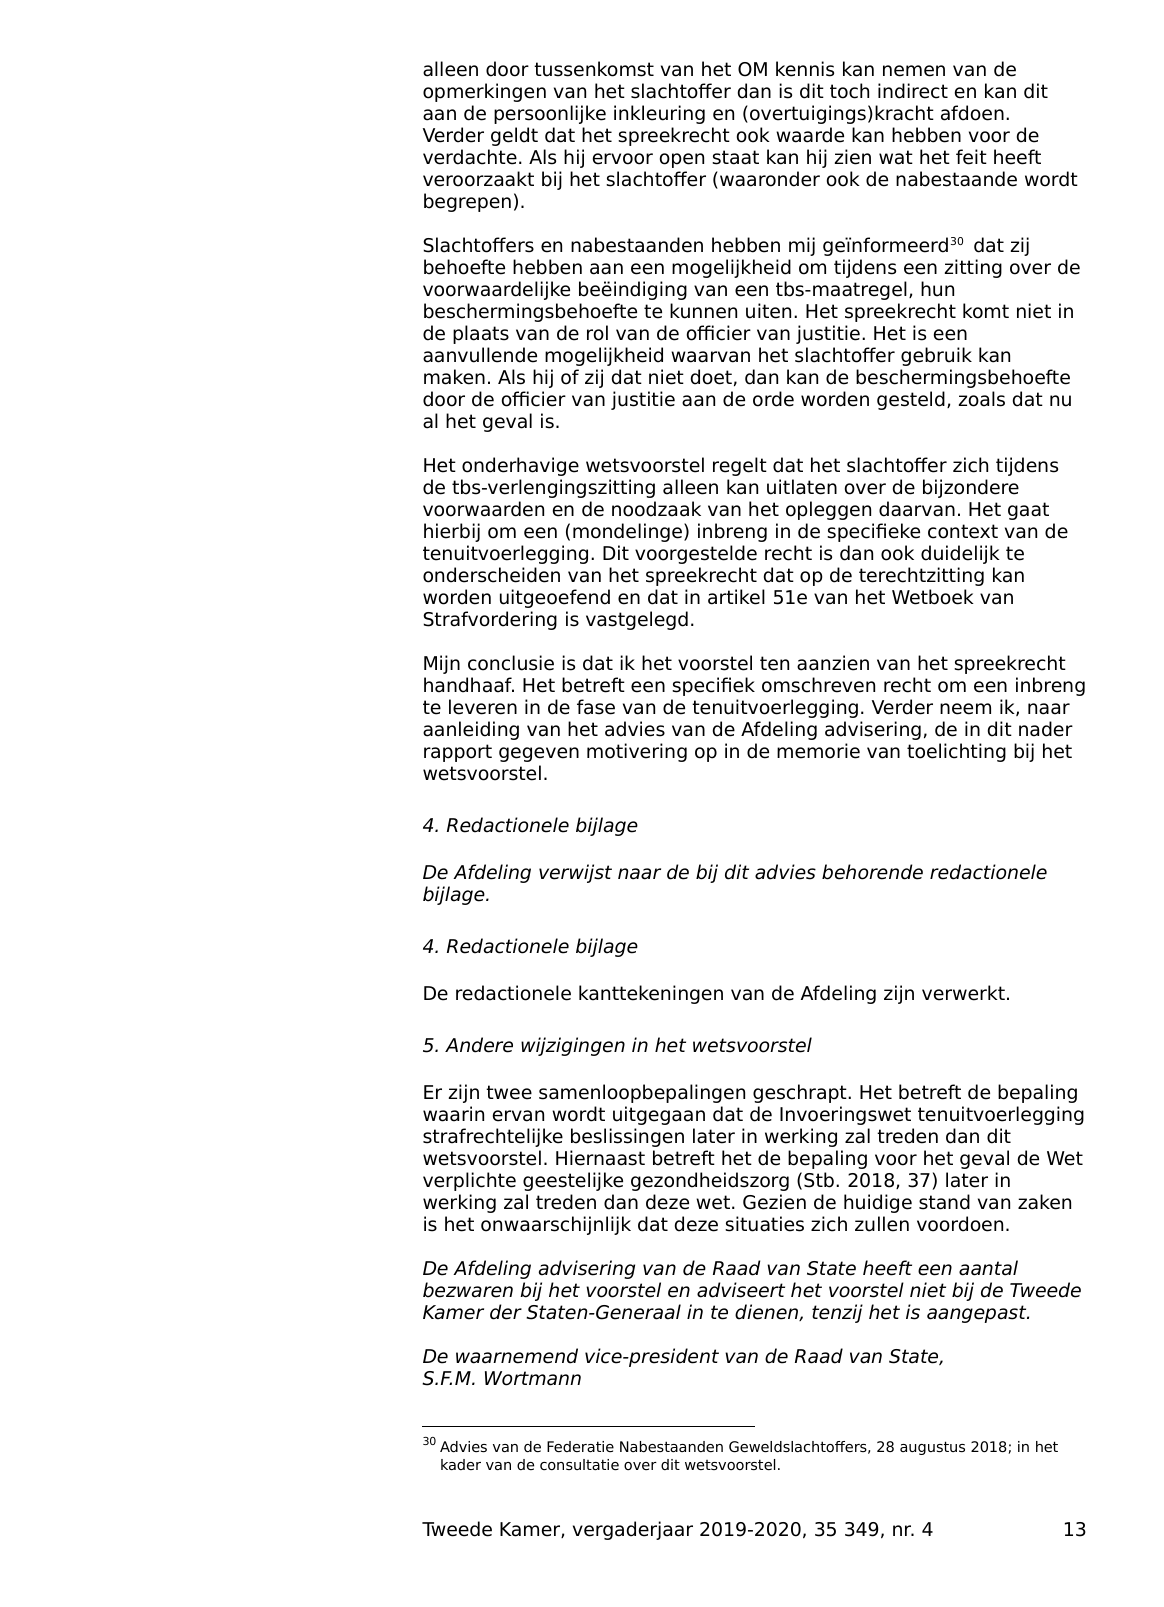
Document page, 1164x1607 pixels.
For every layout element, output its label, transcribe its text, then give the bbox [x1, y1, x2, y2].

text De redactionele kanttekeningen van de Afdeling zijn verwerkt. [422, 983, 1087, 1005]
text Advies van de Federatie Nabestaanden Geweldslachtoffers, 28 augustus 2018; in het kader van de consultatie over dit wetsvoorstel. [422, 1435, 1087, 1474]
text Mijn conclusie is dat ik het voorstel ten aanzien van het spreekrecht handhaaf. Het betreft een specifiek omschreven recht om een inbreng te leveren in de fase van de tenuitvoerlegging. Verder neem ik, naar aanleiding van het advies van de Afdeling advisering, de in dit nader rapport gegeven motivering op in de memorie van toelichting bij het wetsvoorstel. [422, 653, 1087, 785]
text De Afdeling advisering van de Raad van State heeft een aantal bezwaren bij het voorstel en adviseert het voorstel niet bij de Tweede Kamer der Staten-Generaal in te dienen, tenzij het is aangepast. [422, 1258, 1087, 1324]
text Het onderhavige wetsvoorstel regelt dat het slachtoffer zich tijdens de tbs-verlengingszitting alleen kan uitlaten over de bijzondere voorwaarden en de noodzaak van het opleggen daarvan. Het gaat hierbij om een (mondelinge) inbreng in de specifieke context van de tenuitvoerlegging. Dit voorgestelde recht is dan ook duidelijk te onderscheiden van het spreekrecht dat op de terechtzitting kan worden uitgeoefend en dat in artikel 51e van het Wetboek van Strafvordering is vastgelegd. [422, 455, 1087, 631]
text S.F.M. Wortmann [422, 1368, 1087, 1390]
subtitle 4. Redactionele bijlage [422, 936, 1087, 958]
subtitle 4. Redactionele bijlage [422, 815, 1087, 837]
text Slachtoffers en nabestaanden hebben mij geïnformeerd dat zij behoefte hebben aan een mogelijkheid om tijdens een zitting over de voorwaardelijke beëindiging van een tbs-maatregel, hun beschermingsbehoefte te kunnen uiten. Het spreekrecht komt niet in de plaats van de rol van de officier van justitie. Het is een aanvullende mogelijkheid waarvan het slachtoffer gebruik kan maken. Als hij of zij dat niet doet, dan kan de beschermingsbehoefte door de officier van justitie aan de orde worden gesteld, zoals dat nu al het geval is. [422, 235, 1087, 433]
text alleen door tussenkomst van het OM kennis kan nemen van de opmerkingen van het slachtoffer dan is dit toch indirect en kan dit aan de persoonlijke inkleuring en (overtuigings)kracht afdoen. [422, 59, 1087, 125]
text De Afdeling verwijst naar de bij dit advies behorende redactionele bijlage. [422, 862, 1087, 906]
text Er zijn twee samenloopbepalingen geschrapt. Het betreft de bepaling waarin ervan wordt uitgegaan dat de Invoeringswet tenuitvoerlegging strafrechtelijke beslissingen later in werking zal treden dan dit wetsvoorstel. Hiernaast betreft het de bepaling voor het geval de Wet verplichte geestelijke gezondheidszorg (Stb. 2018, 37) later in werking zal treden dan deze wet. Gezien de huidige stand van zaken is het onwaarschijnlijk dat deze situaties zich zullen voordoen. [422, 1082, 1087, 1236]
text Verder geldt dat het spreekrecht ook waarde kan hebben voor de verdachte. Als hij ervoor open staat kan hij zien wat het feit heeft veroorzaakt bij het slachtoffer (waaronder ook de nabestaande wordt begrepen). [422, 125, 1087, 213]
text De waarnemend vice-president van de Raad van State, [422, 1346, 1087, 1368]
subtitle 5. Andere wijzigingen in het wetsvoorstel [422, 1035, 1087, 1057]
